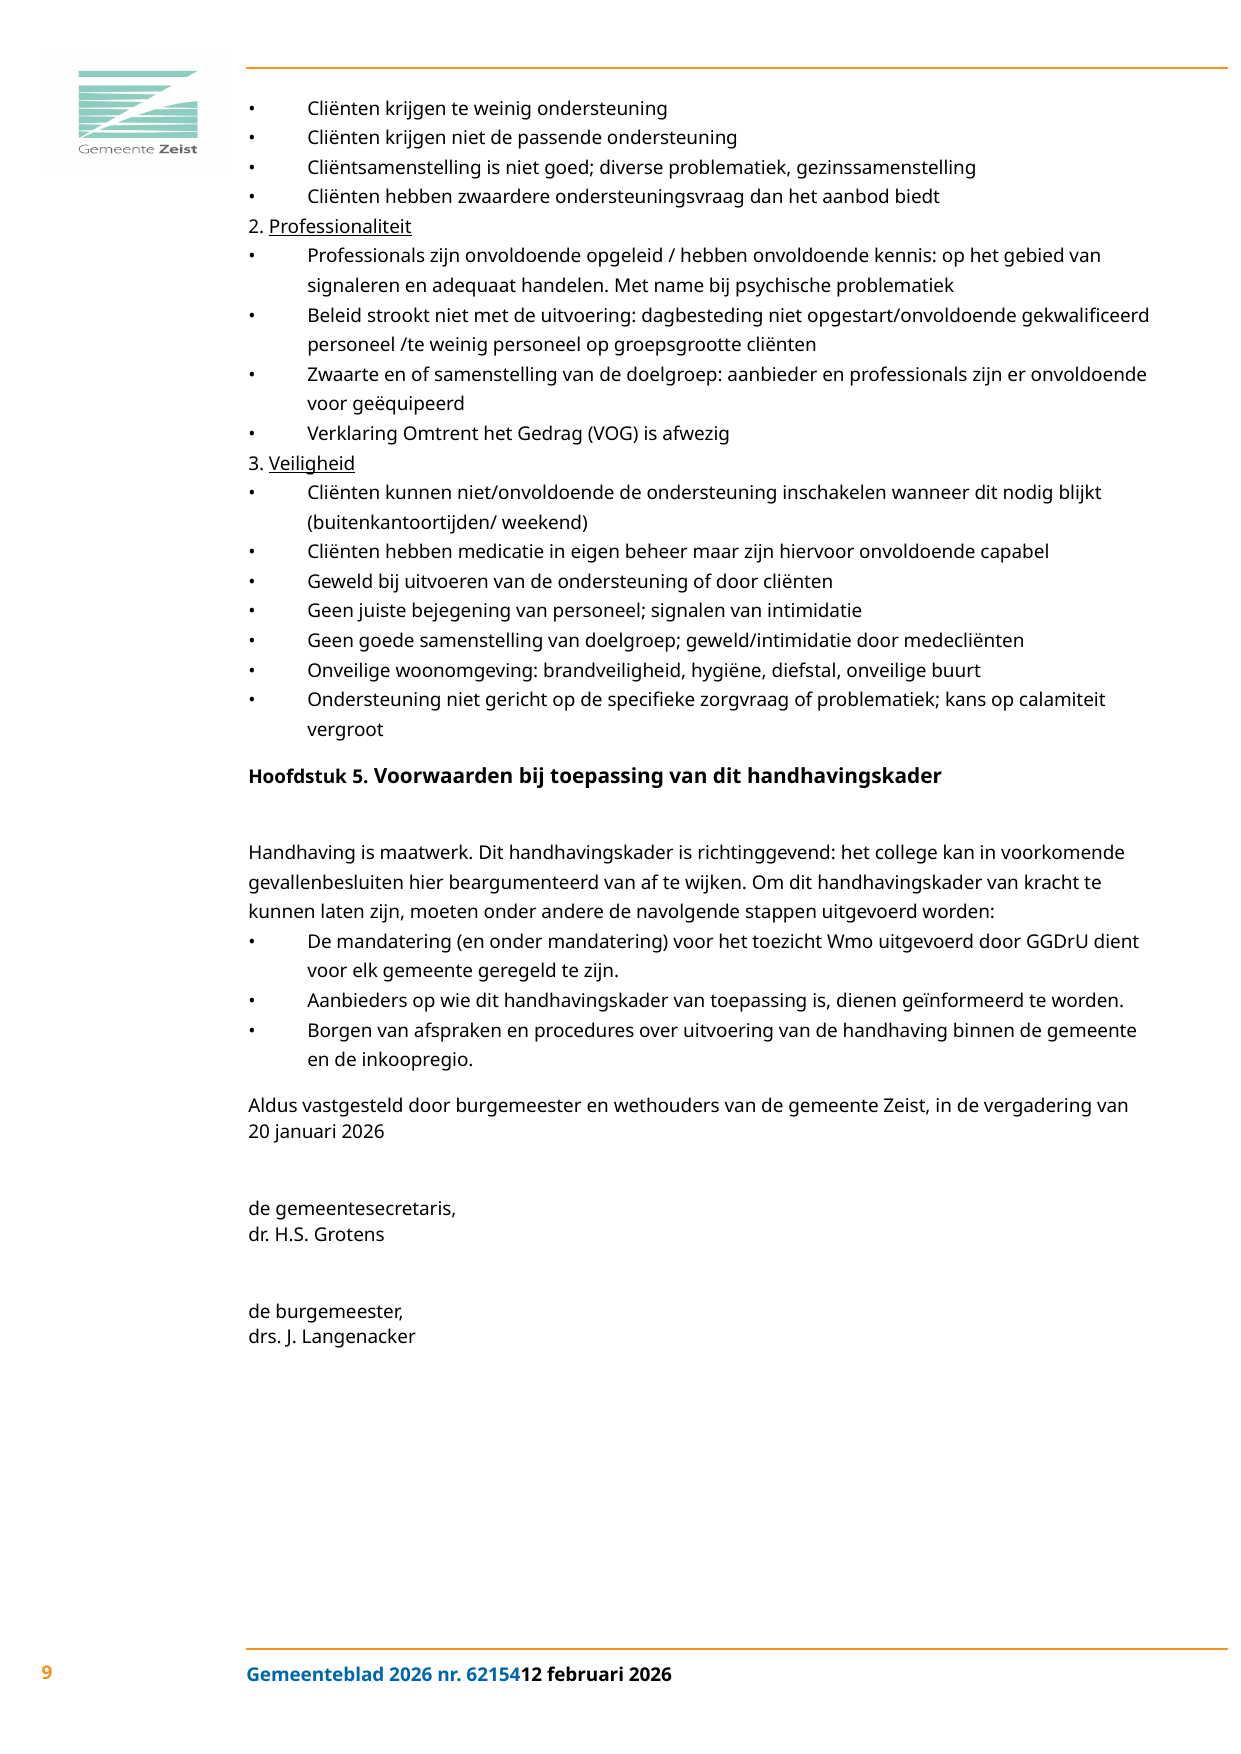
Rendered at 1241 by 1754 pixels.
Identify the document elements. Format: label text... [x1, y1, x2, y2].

text 3. Veiligheid [248, 450, 1152, 476]
list Aanbieders op wie dit handhavingskader van toepassing is, dienen geïnformeerd te worden. [248, 987, 1152, 1013]
list De mandatering (en onder mandatering) voor het toezicht Wmo uitgevoerd door GGDrU dient voor elk gemeente geregeld te zijn. [248, 928, 1152, 983]
list Ondersteuning niet gericht op de specifieke zorgvraag of problematiek; kans op calamiteit vergroot [248, 686, 1152, 742]
text Handhaving is maatwerk. Dit handhavingskader is richtinggevend: het college kan in voorkomende gevallenbesluiten hier beargumenteerd van af te wijken. Om dit handhavingskader van kracht te kunnen laten zijn, moeten onder andere de navolgende stappen uitgevoerd worden: [248, 839, 1152, 924]
text de gemeentesecretaris, [248, 1195, 1152, 1221]
list Borgen van afspraken en procedures over uitvoering van de handhaving binnen de gemeente en de inkoopregio. [248, 1017, 1152, 1072]
text Aldus vastgesteld door burgemeester en wethouders van de gemeente Zeist, in de vergadering van 20 januari 2026 [248, 1092, 1152, 1143]
text Hoofdstuk 5. Voorwaarden bij toepassing van dit handhavingskader [248, 762, 1152, 790]
list Geen juiste bejegening van personeel; signalen van intimidatie [248, 598, 1152, 623]
text drs. J. Langenacker [248, 1324, 1152, 1349]
list Beleid strookt niet met de uitvoering: dagbesteding niet opgestart/onvoldoende gekwalificeerd personeel /te weinig personeel op groepsgrootte cliënten [248, 302, 1152, 357]
list Onveilige woonomgeving: brandveiligheid, hygiëne, diefstal, onveilige buurt [248, 657, 1152, 683]
list Cliëntsamenstelling is niet goed; diverse problematiek, gezinssamenstelling [248, 154, 1152, 180]
text dr. H.S. Grotens [248, 1221, 1152, 1246]
list Cliënten krijgen niet de passende ondersteuning [248, 124, 1152, 150]
list Geen goede samenstelling van doelgroep; geweld/intimidatie door medecliënten [248, 627, 1152, 653]
list Cliënten krijgen te weinig ondersteuning [248, 95, 1152, 121]
text de burgemeester, [248, 1298, 1152, 1324]
list Verklaring Omtrent het Gedrag (VOG) is afwezig [248, 420, 1152, 446]
list Cliënten hebben medicatie in eigen beheer maar zijn hiervoor onvoldoende capabel [248, 538, 1152, 564]
text 2. Professionaliteit [248, 213, 1152, 239]
list Cliënten kunnen niet/onvoldoende de ondersteuning inschakelen wanneer dit nodig blijkt (buitenkantoortijden/ weekend) [248, 479, 1152, 535]
list Geweld bij uitvoeren van de ondersteuning of door cliënten [248, 568, 1152, 594]
list Cliënten hebben zwaardere ondersteuningsvraag dan het aanbod biedt [248, 183, 1152, 209]
picture [41, 47, 231, 172]
list Professionals zijn onvoldoende opgeleid / hebben onvoldoende kennis: op het gebied van signaleren en adequaat handelen. Met name bij psychische problematiek [248, 243, 1152, 298]
list Zwaarte en of samenstelling van de doelgroep: aanbieder en professionals zijn er onvoldoende voor geëquipeerd [248, 361, 1152, 416]
